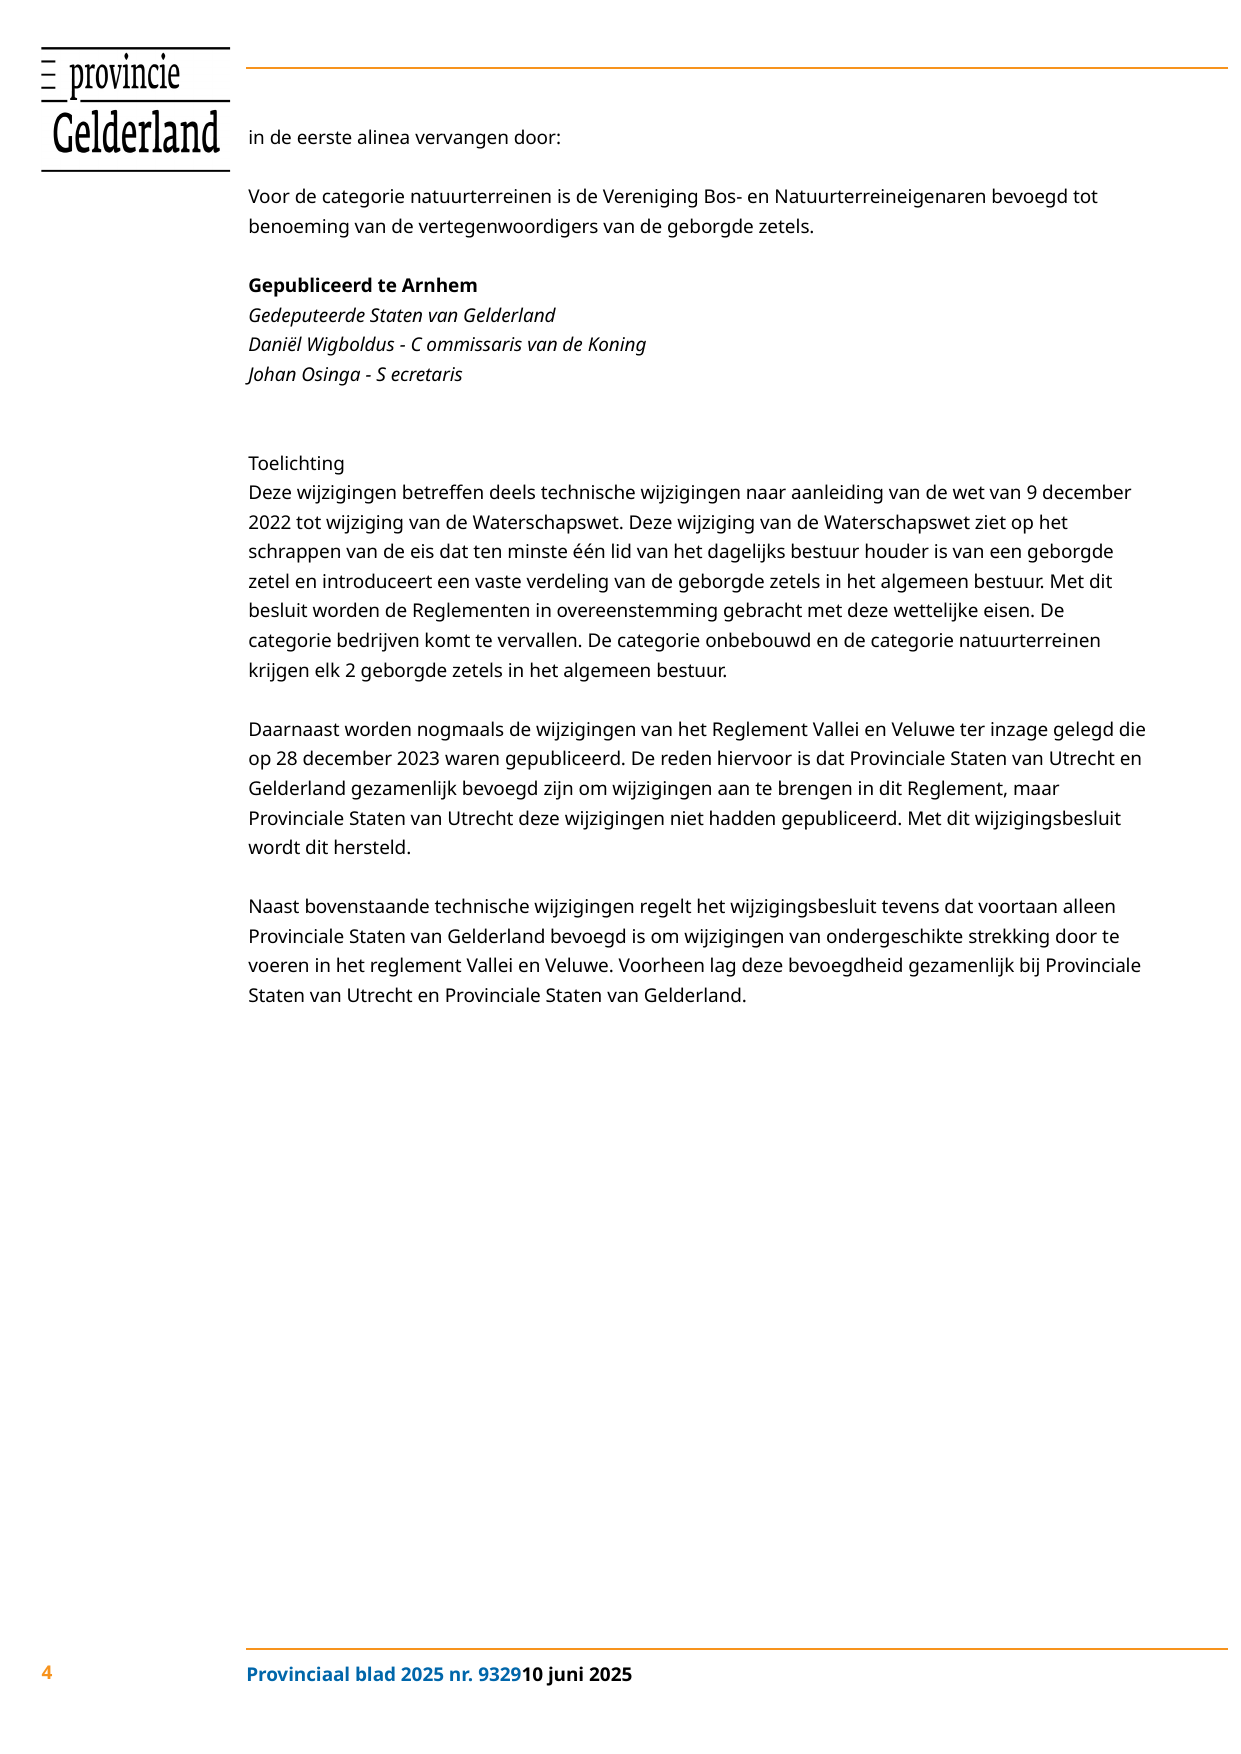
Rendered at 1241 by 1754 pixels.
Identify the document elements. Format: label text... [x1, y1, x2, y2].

text Daarnaast worden nogmaals de wijzigingen van het Reglement Vallei en Veluwe ter inzage gelegd die op 28 december 2023 waren gepubliceerd. De reden hiervoor is dat Provinciale Staten van Utrecht en Gelderland gezamenlijk bevoegd zijn om wijzigingen aan te brengen in dit Reglement, maar Provinciale Staten van Utrecht deze wijzigingen niet hadden gepubliceerd. Met dit wijzigingsbesluit wordt dit hersteld. [248, 716, 1152, 860]
text Voor de categorie natuurterreinen is de Vereniging Bos- en Natuurterreineigenaren bevoegd tot benoeming van de vertegenwoordigers van de geborgde zetels. [248, 183, 1152, 239]
text in de eerste alinea vervangen door: [248, 124, 1152, 150]
text Deze wijzigingen betreffen deels technische wijzigingen naar aanleiding van de wet van 9 december 2022 tot wijziging van de Waterschapswet. Deze wijziging van de Waterschapswet ziet op het schrappen van de eis dat ten minste één lid van het dagelijks bestuur houder is van een geborgde zetel en introduceert een vaste verdeling van de geborgde zetels in het algemeen bestuur. Met dit besluit worden de Reglementen in overeenstemming gebracht met deze wettelijke eisen. De categorie bedrijven komt te vervallen. De categorie onbebouwd en de categorie natuurterreinen krijgen elk 2 geborgde zetels in het algemeen bestuur. [248, 479, 1152, 683]
picture [41, 47, 231, 172]
text Gepubliceerd te Arnhem [248, 272, 1152, 298]
text Daniël Wigboldus - C ommissaris van de Koning [248, 331, 1152, 357]
text Naast bovenstaande technische wijzigingen regelt het wijzigingsbesluit tevens dat voortaan alleen Provinciale Staten van Gelderland bevoegd is om wijzigingen van ondergeschikte strekking door te voeren in het reglement Vallei en Veluwe. Voorheen lag deze bevoegdheid gezamenlijk bij Provinciale Staten van Utrecht en Provinciale Staten van Gelderland. [248, 893, 1152, 1008]
text Toelichting [248, 450, 1152, 476]
text Gedeputeerde Staten van Gelderland [248, 302, 1152, 328]
text Johan Osinga - S ecretaris [248, 361, 1152, 387]
